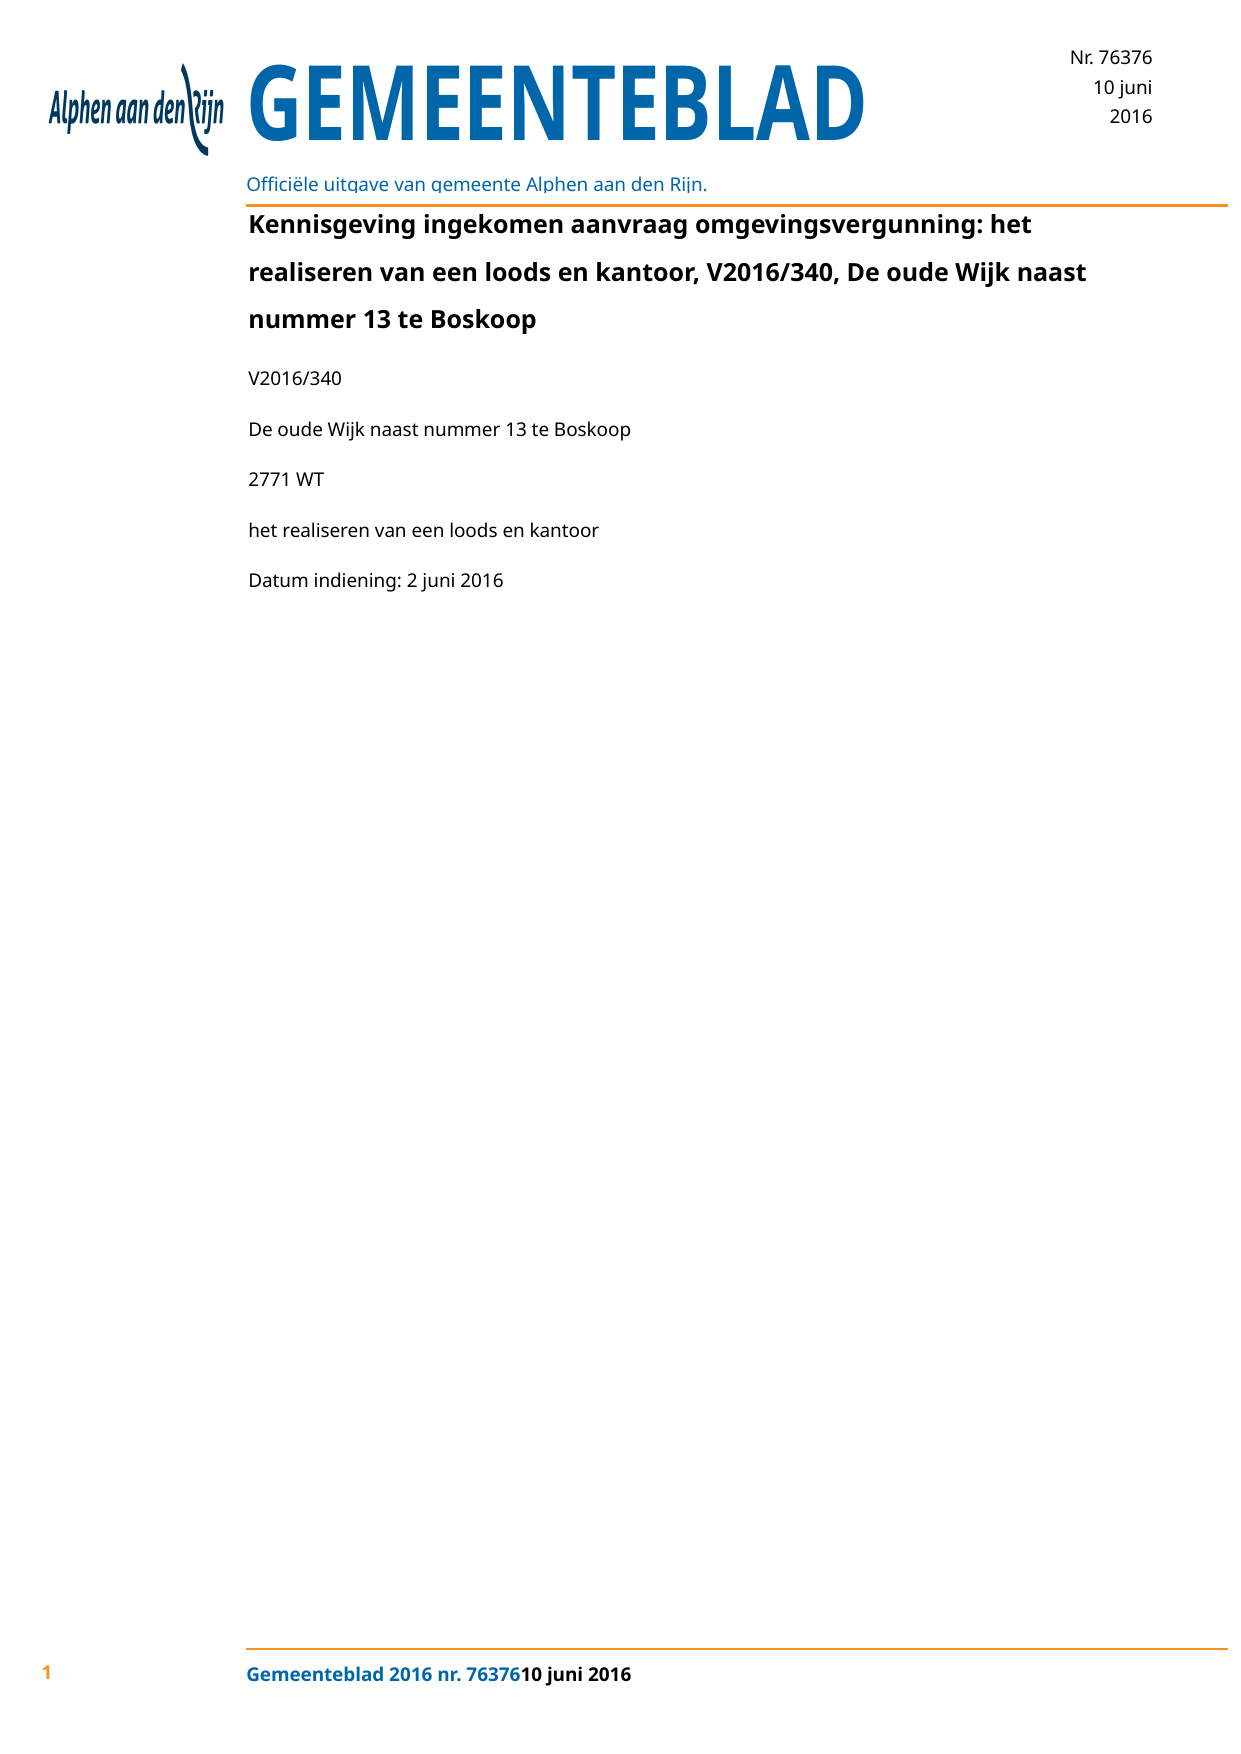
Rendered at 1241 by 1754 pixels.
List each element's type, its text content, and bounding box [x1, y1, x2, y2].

picture [41, 47, 231, 172]
text het realiseren van een loods en kantoor [248, 517, 1152, 542]
text Kennisgeving ingekomen aanvraag omgevingsvergunning: het realiseren van een loods en kantoor, V2016/340, De oude Wijk naast nummer 13 te Boskoop [248, 207, 1152, 336]
text De oude Wijk naast nummer 13 te Boskoop [248, 416, 1152, 442]
text Datum indiening: 2 juni 2016 [248, 567, 1152, 593]
text V2016/340 [248, 366, 1152, 391]
text 2771 WT [248, 466, 1152, 492]
